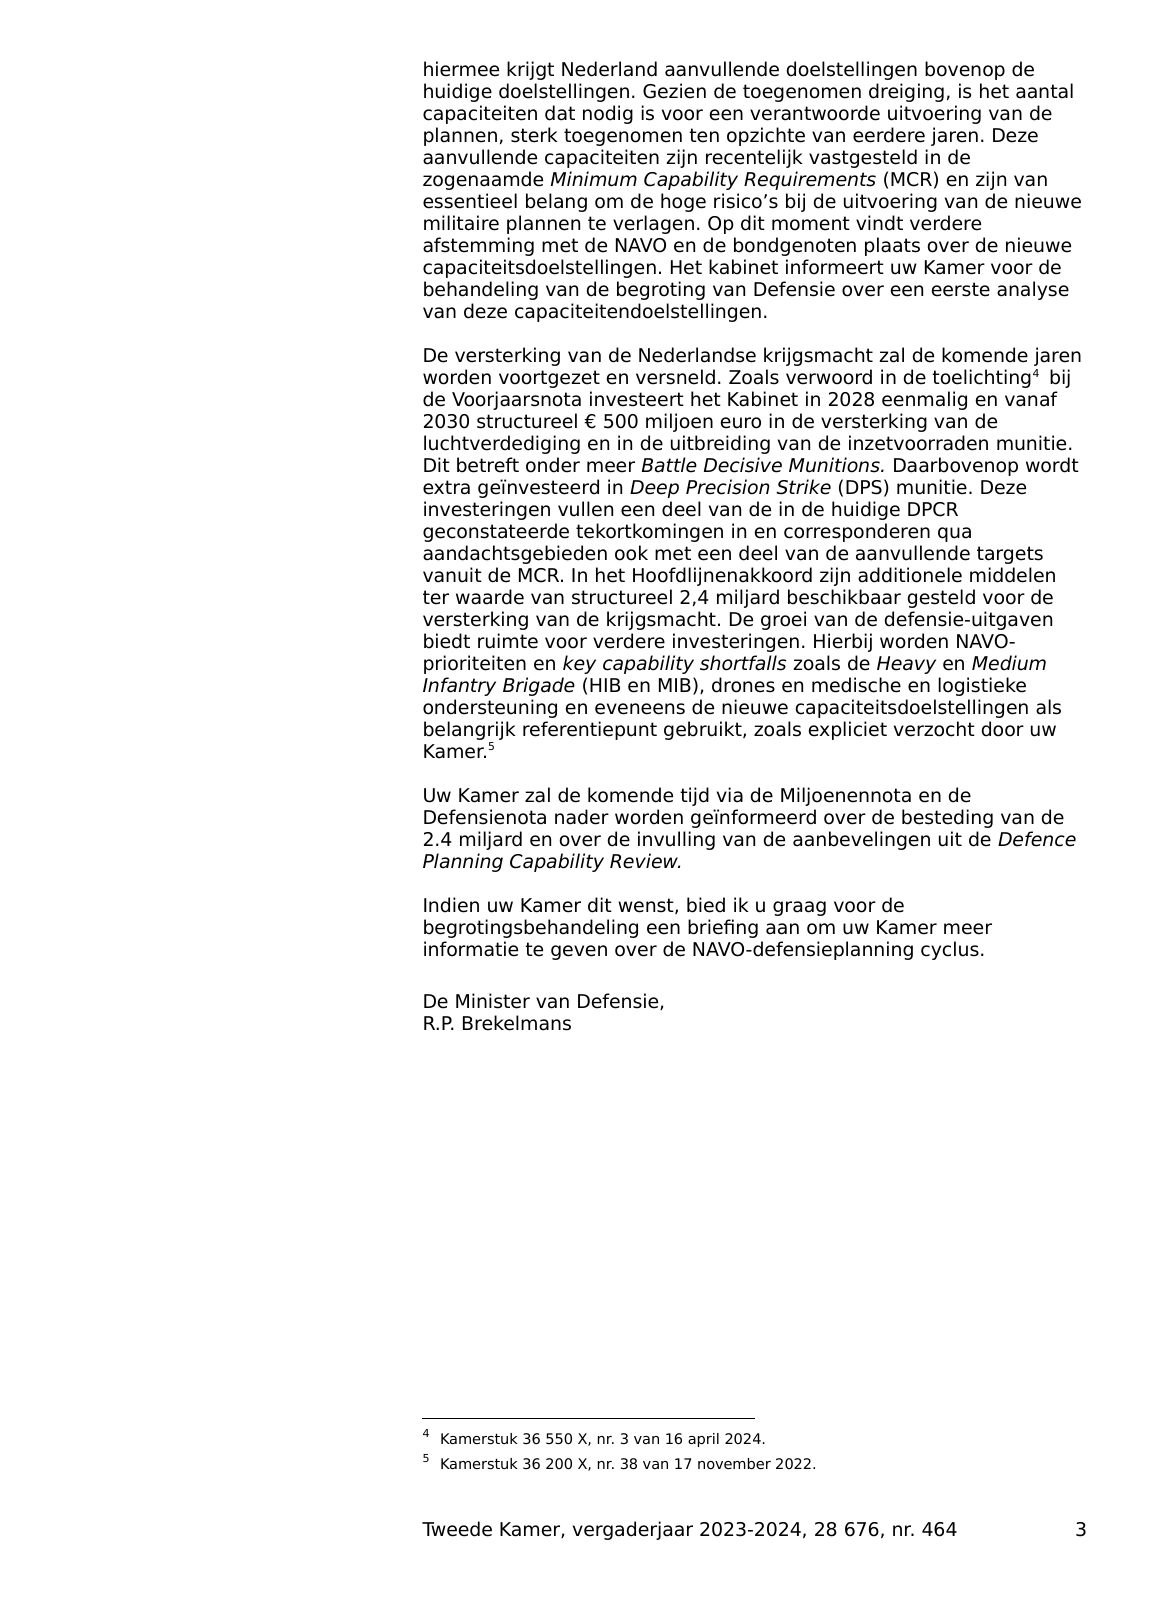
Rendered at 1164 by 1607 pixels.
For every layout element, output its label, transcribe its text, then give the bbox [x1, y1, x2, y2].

text De versterking van de Nederlandse krijgsmacht zal de komende jaren worden voortgezet en versneld. Zoals verwoord in de toelichting bij de Voorjaarsnota investeert het Kabinet in 2028 eenmalig en vanaf 2030 structureel € 500 miljoen euro in de versterking van de luchtverdediging en in de uitbreiding van de inzetvoorraden munitie. Dit betreft onder meer Battle Decisive Munitions. Daarbovenop wordt extra geïnvesteerd in Deep Precision Strike (DPS) munitie. Deze investeringen vullen een deel van de in de huidige DPCR geconstateerde tekortkomingen in en corresponderen qua aandachtsgebieden ook met een deel van de aanvullende targets vanuit de MCR. In het Hoofdlijnenakkoord zijn additionele middelen ter waarde van structureel 2,4 miljard beschikbaar gesteld voor de versterking van de krijgsmacht. De groei van de defensie-uitgaven biedt ruimte voor verdere investeringen. Hierbij worden NAVO-prioriteiten en key capability shortfalls zoals de Heavy en Medium Infantry Brigade (HIB en MIB), drones en medische en logistieke ondersteuning en eveneens de nieuwe capaciteitsdoelstellingen als belangrijk referentiepunt gebruikt, zoals expliciet verzocht door uw Kamer. [422, 345, 1087, 763]
text Kamerstuk 36 550 X, nr. 3 van 16 april 2024. [422, 1427, 1087, 1449]
text Uw Kamer zal de komende tijd via de Miljoenennota en de Defensienota nader worden geïnformeerd over de besteding van de 2.4 miljard en over de invulling van de aanbevelingen uit de Defence Planning Capability Review. [422, 785, 1087, 873]
text De Minister van Defensie, R.P. Brekelmans [422, 991, 1087, 1035]
text hiermee krijgt Nederland aanvullende doelstellingen bovenop de huidige doelstellingen. Gezien de toegenomen dreiging, is het aantal capaciteiten dat nodig is voor een verantwoorde uitvoering van de plannen, sterk toegenomen ten opzichte van eerdere jaren. Deze aanvullende capaciteiten zijn recentelijk vastgesteld in de zogenaamde Minimum Capability Requirements (MCR) en zijn van essentieel belang om de hoge risico’s bij de uitvoering van de nieuwe militaire plannen te verlagen. Op dit moment vindt verdere afstemming met de NAVO en de bondgenoten plaats over de nieuwe capaciteitsdoelstellingen. Het kabinet informeert uw Kamer voor de behandeling van de begroting van Defensie over een eerste analyse van deze capaciteitendoelstellingen. [422, 59, 1087, 323]
text Indien uw Kamer dit wenst, bied ik u graag voor de begrotingsbehandeling een briefing aan om uw Kamer meer informatie te geven over de NAVO-defensieplanning cyclus. [422, 895, 1087, 961]
text Kamerstuk 36 200 X, nr. 38 van 17 november 2022. [422, 1452, 1087, 1474]
